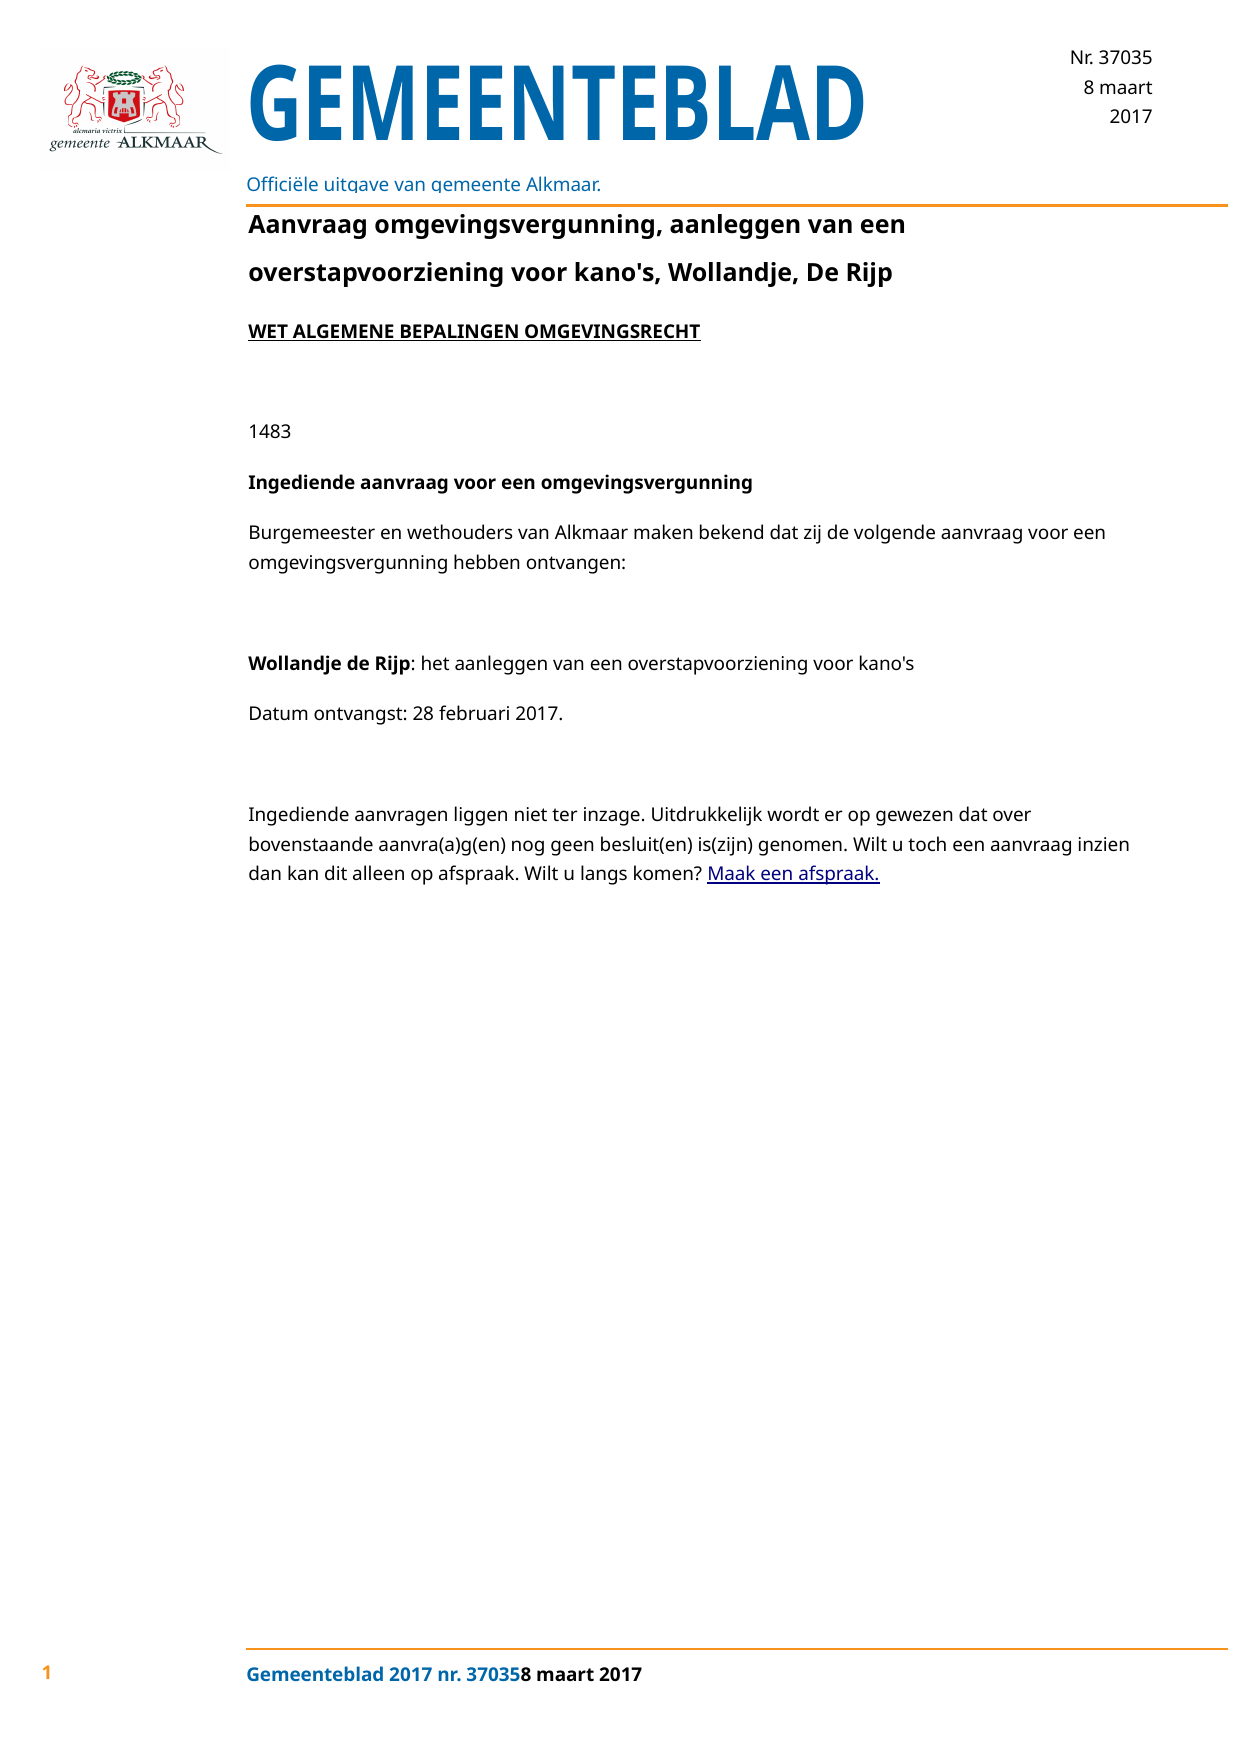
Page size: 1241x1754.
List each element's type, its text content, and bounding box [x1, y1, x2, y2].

text Datum ontvangst: 28 februari 2017. [248, 700, 1152, 726]
text WET ALGEMENE BEPALINGEN OMGEVINGSRECHT [248, 318, 1152, 344]
text Wollandje de Rijp: het aanleggen van een overstapvoorziening voor kano's [248, 650, 1152, 676]
text Burgemeester en wethouders van Alkmaar maken bekend dat zij de volgende aanvraag voor een omgevingsvergunning hebben ontvangen: [248, 519, 1152, 575]
text Ingediende aanvragen liggen niet ter inzage. Uitdrukkelijk wordt er op gewezen dat over bovenstaande aanvra(a)g(en) nog geen besluit(en) is(zijn) genomen. Wilt u toch een aanvraag inzien dan kan dit alleen op afspraak. Wilt u langs komen? Maak een afspraak. [248, 801, 1152, 886]
text Ingediende aanvraag voor een omgevingsvergunning [248, 469, 1152, 495]
picture [41, 47, 231, 172]
text Aanvraag omgevingsvergunning, aanleggen van een overstapvoorziening voor kano's, Wollandje, De Rijp [248, 207, 1152, 288]
text 1483 [248, 419, 1152, 444]
